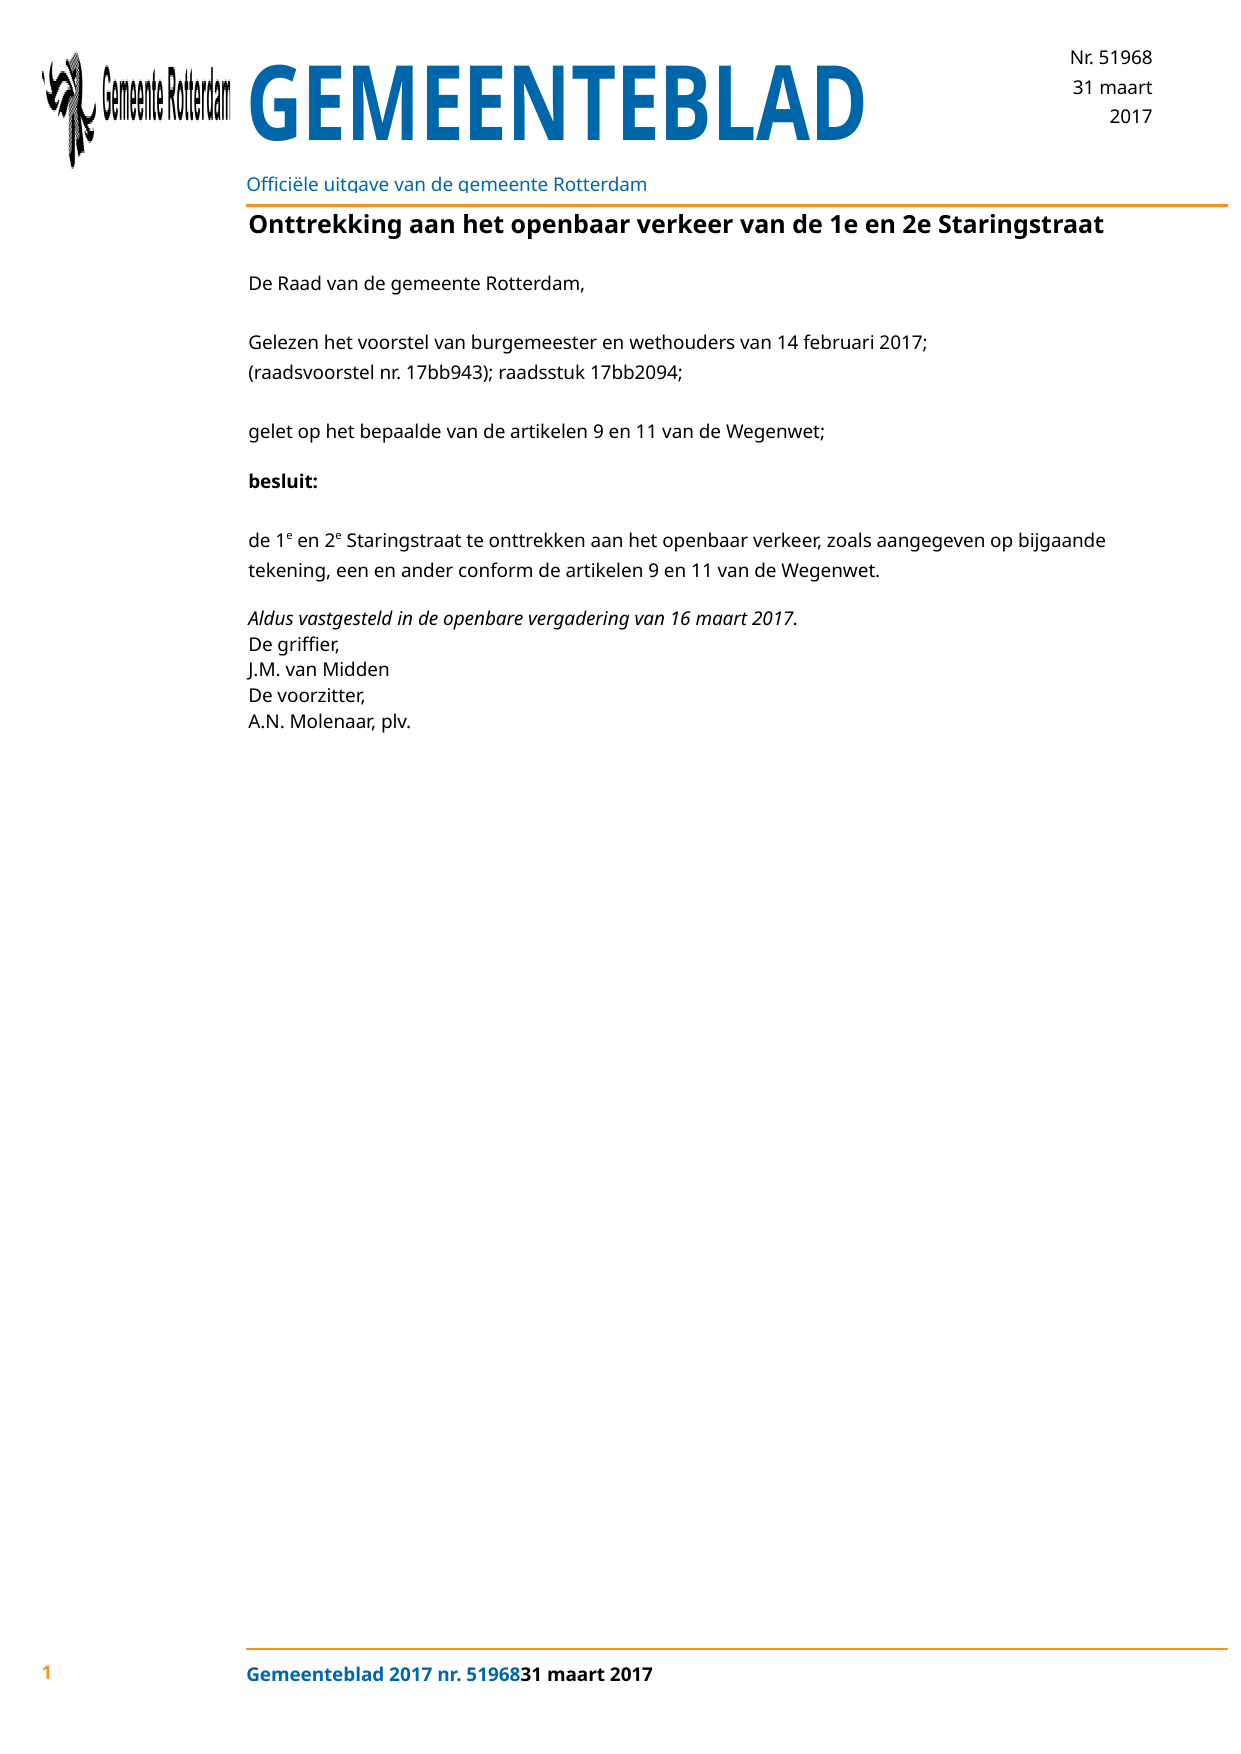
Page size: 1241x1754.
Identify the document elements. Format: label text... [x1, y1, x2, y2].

text De voorzitter, [248, 682, 1152, 708]
text Gelezen het voorstel van burgemeester en wethouders van 14 februari 2017; [248, 329, 1152, 355]
text De griffier, [248, 631, 1152, 657]
text (raadsvoorstel nr. 17bb943); raadsstuk 17bb2094; [248, 359, 1152, 385]
text J.M. van Midden [248, 657, 1152, 682]
picture [41, 47, 231, 172]
text gelet op het bepaalde van de artikelen 9 en 11 van de Wegenwet; [248, 418, 1152, 444]
text Aldus vastgesteld in de openbare vergadering van 16 maart 2017. [248, 605, 1152, 631]
text Onttrekking aan het openbaar verkeer van de 1e en 2e Staringstraat [248, 207, 1152, 241]
text de 1e en 2e Staringstraat te onttrekken aan het openbaar verkeer, zoals aangegeven op bijgaande tekening, een en ander conform de artikelen 9 en 11 van de Wegenwet. [248, 528, 1152, 583]
text besluit: [248, 468, 1152, 494]
text A.N. Molenaar, plv. [248, 708, 1152, 734]
text De Raad van de gemeente Rotterdam, [248, 270, 1152, 296]
